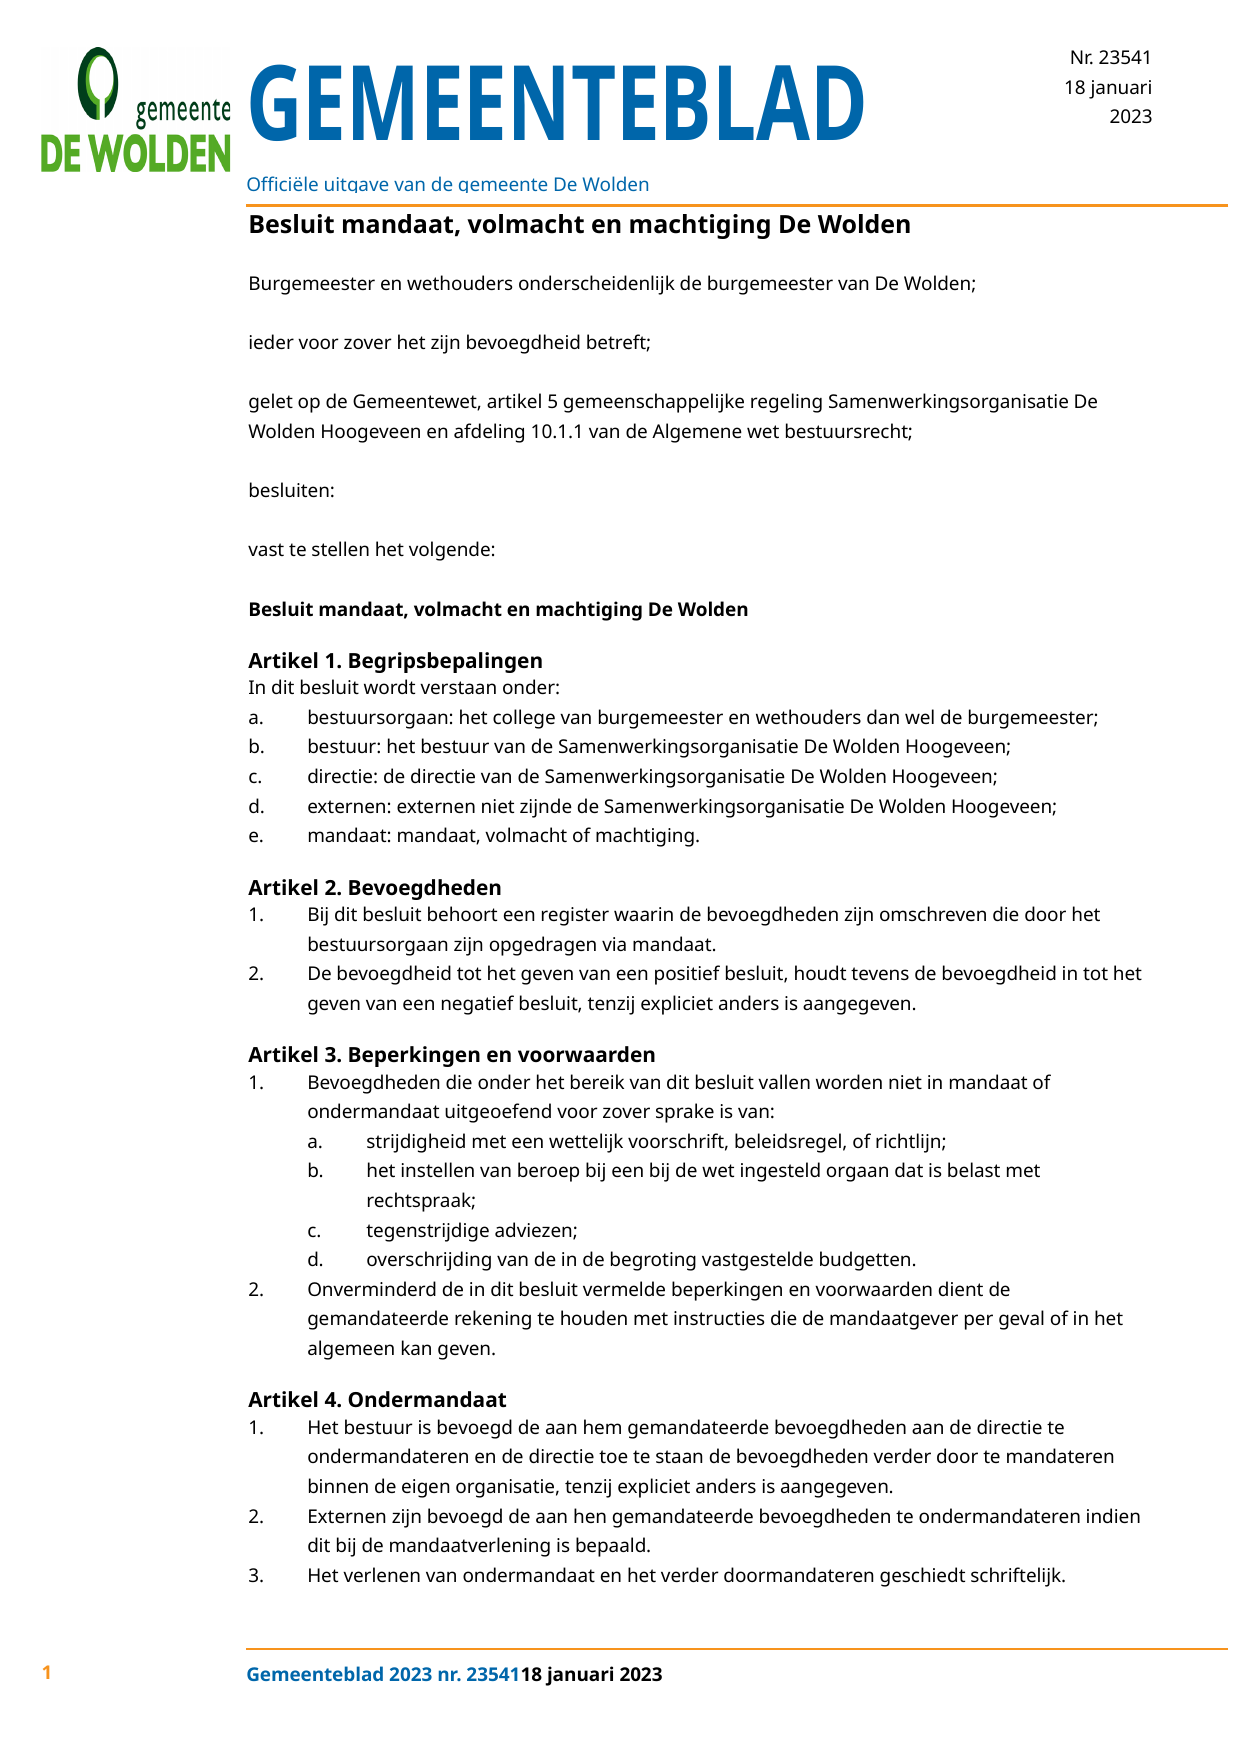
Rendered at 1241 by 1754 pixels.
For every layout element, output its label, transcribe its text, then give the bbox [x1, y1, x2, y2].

list strijdigheid met een wettelijk voorschrift, beleidsregel, of richtlijn; [307, 1128, 1152, 1154]
text gelet op de Gemeentewet, artikel 5 gemeenschappelijke regeling Samenwerkingsorganisatie De Wolden Hoogeveen en afdeling 10.1.1 van de Algemene wet bestuursrecht; [248, 389, 1152, 444]
list bestuur: het bestuur van de Samenwerkingsorganisatie De Wolden Hoogeveen; [248, 734, 1152, 759]
list mandaat: mandaat, volmacht of machtiging. [248, 822, 1152, 848]
list Bevoegdheden die onder het bereik van dit besluit vallen worden niet in mandaat of ondermandaat uitgeoefend voor zover sprake is van: [248, 1069, 1152, 1124]
list tegenstrijdige adviezen; [307, 1217, 1152, 1243]
text Burgemeester en wethouders onderscheidenlijk de burgemeester van De Wolden; [248, 270, 1152, 296]
text Artikel 2. Bevoegdheden [248, 873, 1152, 901]
list Bij dit besluit behoort een register waarin de bevoegdheden zijn omschreven die door het bestuursorgaan zijn opgedragen via mandaat. [248, 901, 1152, 957]
list externen: externen niet zijnde de Samenwerkingsorganisatie De Wolden Hoogeveen; [248, 793, 1152, 819]
text Artikel 3. Beperkingen en voorwaarden [248, 1041, 1152, 1069]
list directie: de directie van de Samenwerkingsorganisatie De Wolden Hoogeveen; [248, 763, 1152, 789]
picture [41, 47, 231, 172]
text besluiten: [248, 477, 1152, 503]
list De bevoegdheid tot het geven van een positief besluit, houdt tevens de bevoegdheid in tot het geven van een negatief besluit, tenzij expliciet anders is aangegeven. [248, 961, 1152, 1016]
list overschrijding van de in de begroting vastgestelde budgetten. [307, 1246, 1152, 1272]
list Onverminderd de in dit besluit vermelde beperkingen en voorwaarden dient de gemandateerde rekening te houden met instructies die de mandaatgever per geval of in het algemeen kan geven. [248, 1276, 1152, 1361]
text Besluit mandaat, volmacht en machtiging De Wolden [248, 596, 1152, 621]
list Het verlenen van ondermandaat en het verder doormandateren geschiedt schriftelijk. [248, 1562, 1152, 1588]
list bestuursorgaan: het college van burgemeester en wethouders dan wel de burgemeester; [248, 704, 1152, 730]
text Artikel 4. Ondermandaat [248, 1386, 1152, 1414]
text vast te stellen het volgende: [248, 537, 1152, 562]
list Externen zijn bevoegd de aan hen gemandateerde bevoegdheden te ondermandateren indien dit bij de mandaatverlening is bepaald. [248, 1503, 1152, 1558]
text In dit besluit wordt verstaan onder: [248, 674, 1152, 700]
list het instellen van beroep bij een bij de wet ingesteld orgaan dat is belast met rechtspraak; [307, 1158, 1152, 1213]
text ieder voor zover het zijn bevoegdheid betreft; [248, 329, 1152, 355]
list Het bestuur is bevoegd de aan hem gemandateerde bevoegdheden aan de directie te ondermandateren en de directie toe te staan de bevoegdheden verder door te mandateren binnen de eigen organisatie, tenzij expliciet anders is aangegeven. [248, 1414, 1152, 1499]
text Artikel 1. Begripsbepalingen [248, 646, 1152, 674]
text Besluit mandaat, volmacht en machtiging De Wolden [248, 207, 1152, 241]
